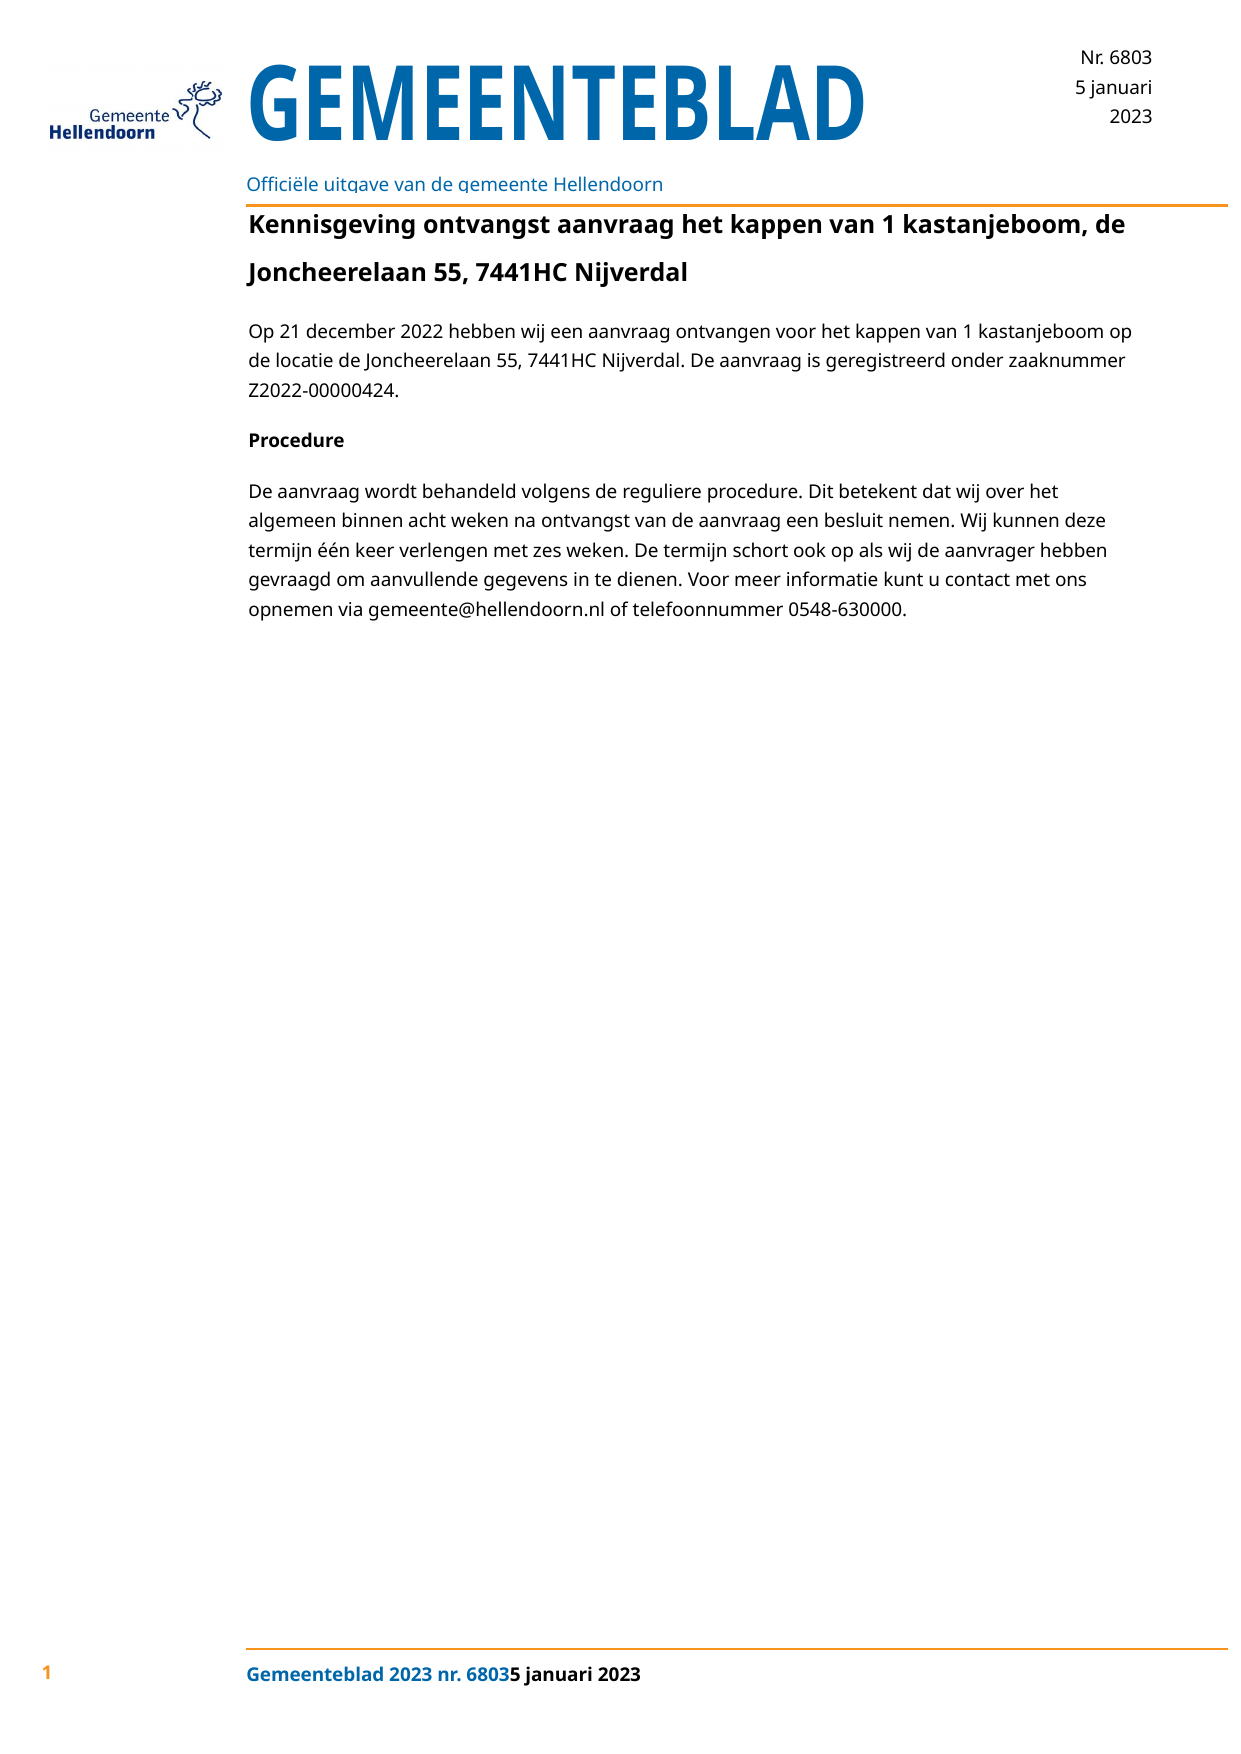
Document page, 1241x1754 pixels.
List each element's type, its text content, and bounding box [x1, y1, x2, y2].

picture [41, 47, 231, 172]
text Procedure [248, 427, 1152, 453]
text Kennisgeving ontvangst aanvraag het kappen van 1 kastanjeboom, de Joncheerelaan 55, 7441HC Nijverdal [248, 207, 1152, 288]
text De aanvraag wordt behandeld volgens de reguliere procedure. Dit betekent dat wij over het algemeen binnen acht weken na ontvangst van de aanvraag een besluit nemen. Wij kunnen deze termijn één keer verlengen met zes weken. De termijn schort ook op als wij de aanvrager hebben gevraagd om aanvullende gegevens in te dienen. Voor meer informatie kunt u contact met ons opnemen via gemeente@hellendoorn.nl of telefoonnummer 0548-630000. [248, 478, 1152, 622]
text Op 21 december 2022 hebben wij een aanvraag ontvangen voor het kappen van 1 kastanjeboom op de locatie de Joncheerelaan 55, 7441HC Nijverdal. De aanvraag is geregistreerd onder zaaknummer Z2022-00000424. [248, 318, 1152, 403]
